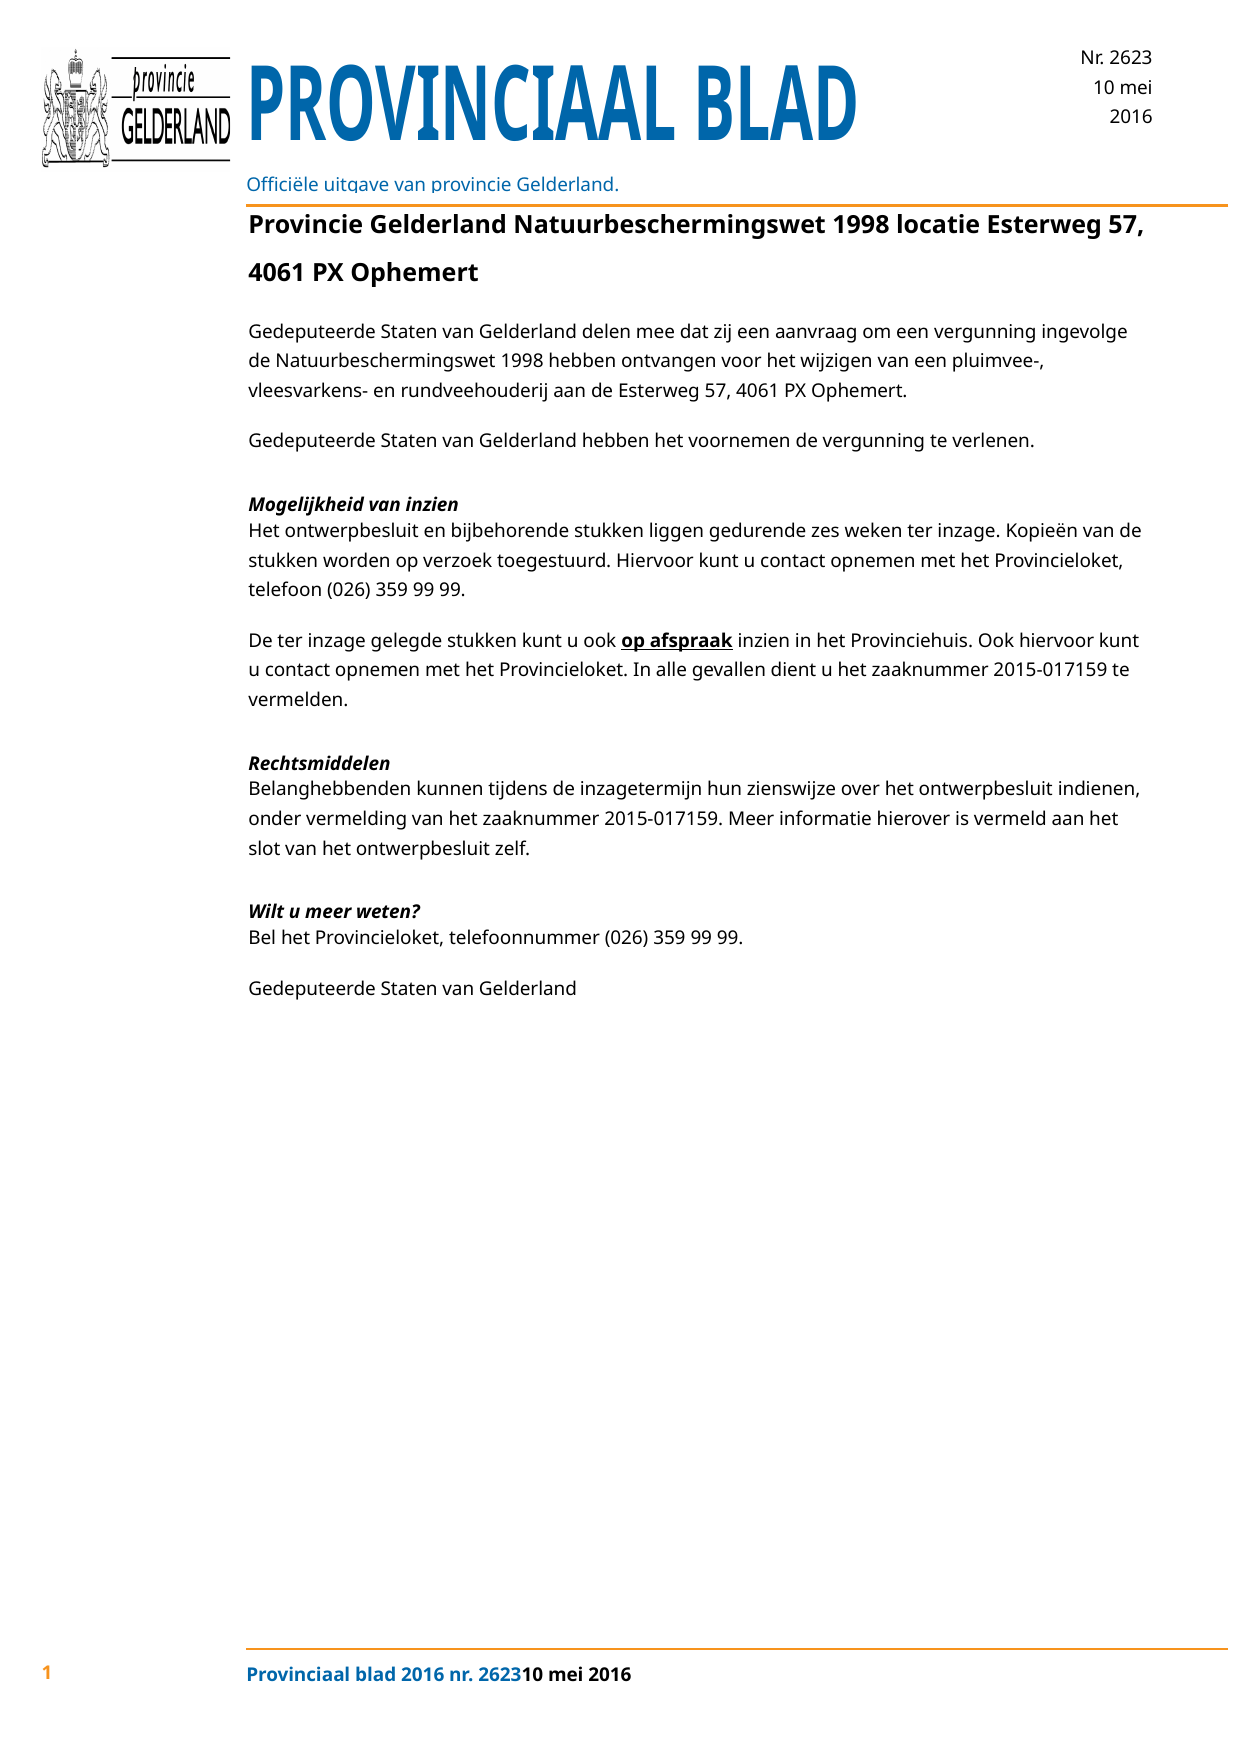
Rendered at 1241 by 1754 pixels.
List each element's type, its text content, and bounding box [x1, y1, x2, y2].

text Bel het Provincieloket, telefoonnummer (026) 359 99 99. [248, 924, 1152, 950]
picture [41, 47, 231, 172]
text De ter inzage gelegde stukken kunt u ook op afspraak inzien in het Provinciehuis. Ook hiervoor kunt u contact opnemen met het Provincieloket. In alle gevallen dient u het zaaknummer 2015-017159 te vermelden. [248, 627, 1152, 712]
text Wilt u meer weten? [248, 899, 1152, 924]
text Rechtsmiddelen [248, 750, 1152, 776]
text Het ontwerpbesluit en bijbehorende stukken liggen gedurende zes weken ter inzage. Kopieën van de stukken worden op verzoek toegestuurd. Hiervoor kunt u contact opnemen met het Provincieloket, telefoon (026) 359 99 99. [248, 517, 1152, 602]
text Gedeputeerde Staten van Gelderland delen mee dat zij een aanvraag om een vergunning ingevolge de Natuurbeschermingswet 1998 hebben ontvangen voor het wijzigen van een pluimvee-, vleesvarkens- en rundveehouderij aan de Esterweg 57, 4061 PX Ophemert. [248, 318, 1152, 403]
text Belanghebbenden kunnen tijdens de inzagetermijn hun zienswijze over het ontwerpbesluit indienen, onder vermelding van het zaaknummer 2015-017159. Meer informatie hierover is vermeld aan het slot van het ontwerpbesluit zelf. [248, 776, 1152, 861]
text Gedeputeerde Staten van Gelderland hebben het voornemen de vergunning te verlenen. [248, 427, 1152, 453]
text Mogelijkheid van inzien [248, 491, 1152, 517]
text Provincie Gelderland Natuurbeschermingswet 1998 locatie Esterweg 57, 4061 PX Ophemert [248, 207, 1152, 288]
text Gedeputeerde Staten van Gelderland [248, 975, 1152, 1001]
